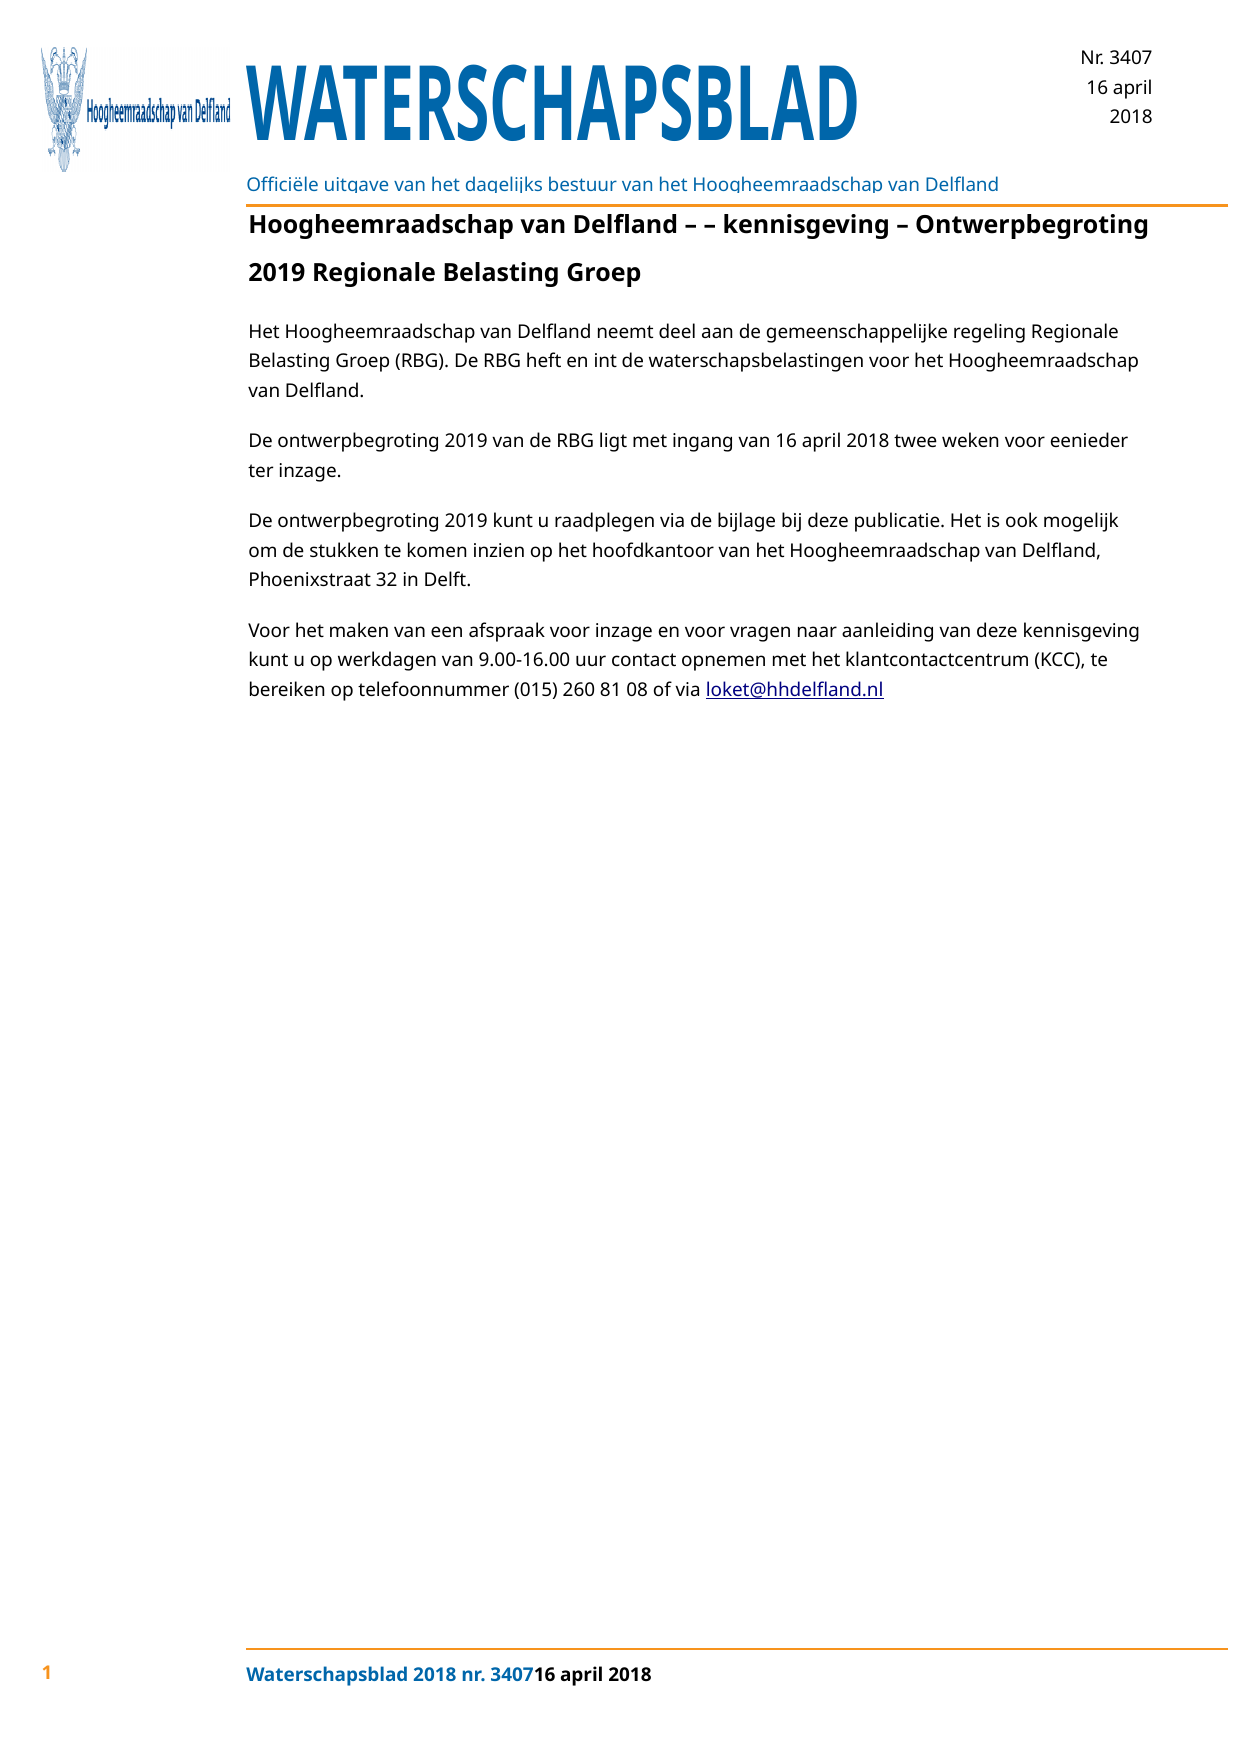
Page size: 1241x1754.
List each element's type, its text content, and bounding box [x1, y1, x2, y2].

text Voor het maken van een afspraak voor inzage en voor vragen naar aanleiding van deze kennisgeving kunt u op werkdagen van 9.00-16.00 uur contact opnemen met het klantcontactcentrum (KCC), te bereiken op telefoonnummer (015) 260 81 08 of via loket@hhdelfland.nl [248, 617, 1152, 702]
text Het Hoogheemraadschap van Delfland neemt deel aan de gemeenschappelijke regeling Regionale Belasting Groep (RBG). De RBG heft en int de waterschapsbelastingen voor het Hoogheemraadschap van Delfland. [248, 318, 1152, 403]
text De ontwerpbegroting 2019 kunt u raadplegen via de bijlage bij deze publicatie. Het is ook mogelijk om de stukken te komen inzien op het hoofdkantoor van het Hoogheemraadschap van Delfland, Phoenixstraat 32 in Delft. [248, 507, 1152, 592]
picture [41, 47, 231, 172]
text De ontwerpbegroting 2019 van de RBG ligt met ingang van 16 april 2018 twee weken voor eenieder ter inzage. [248, 427, 1152, 483]
text Hoogheemraadschap van Delfland – – kennisgeving – Ontwerpbegroting 2019 Regionale Belasting Groep [248, 207, 1152, 288]
